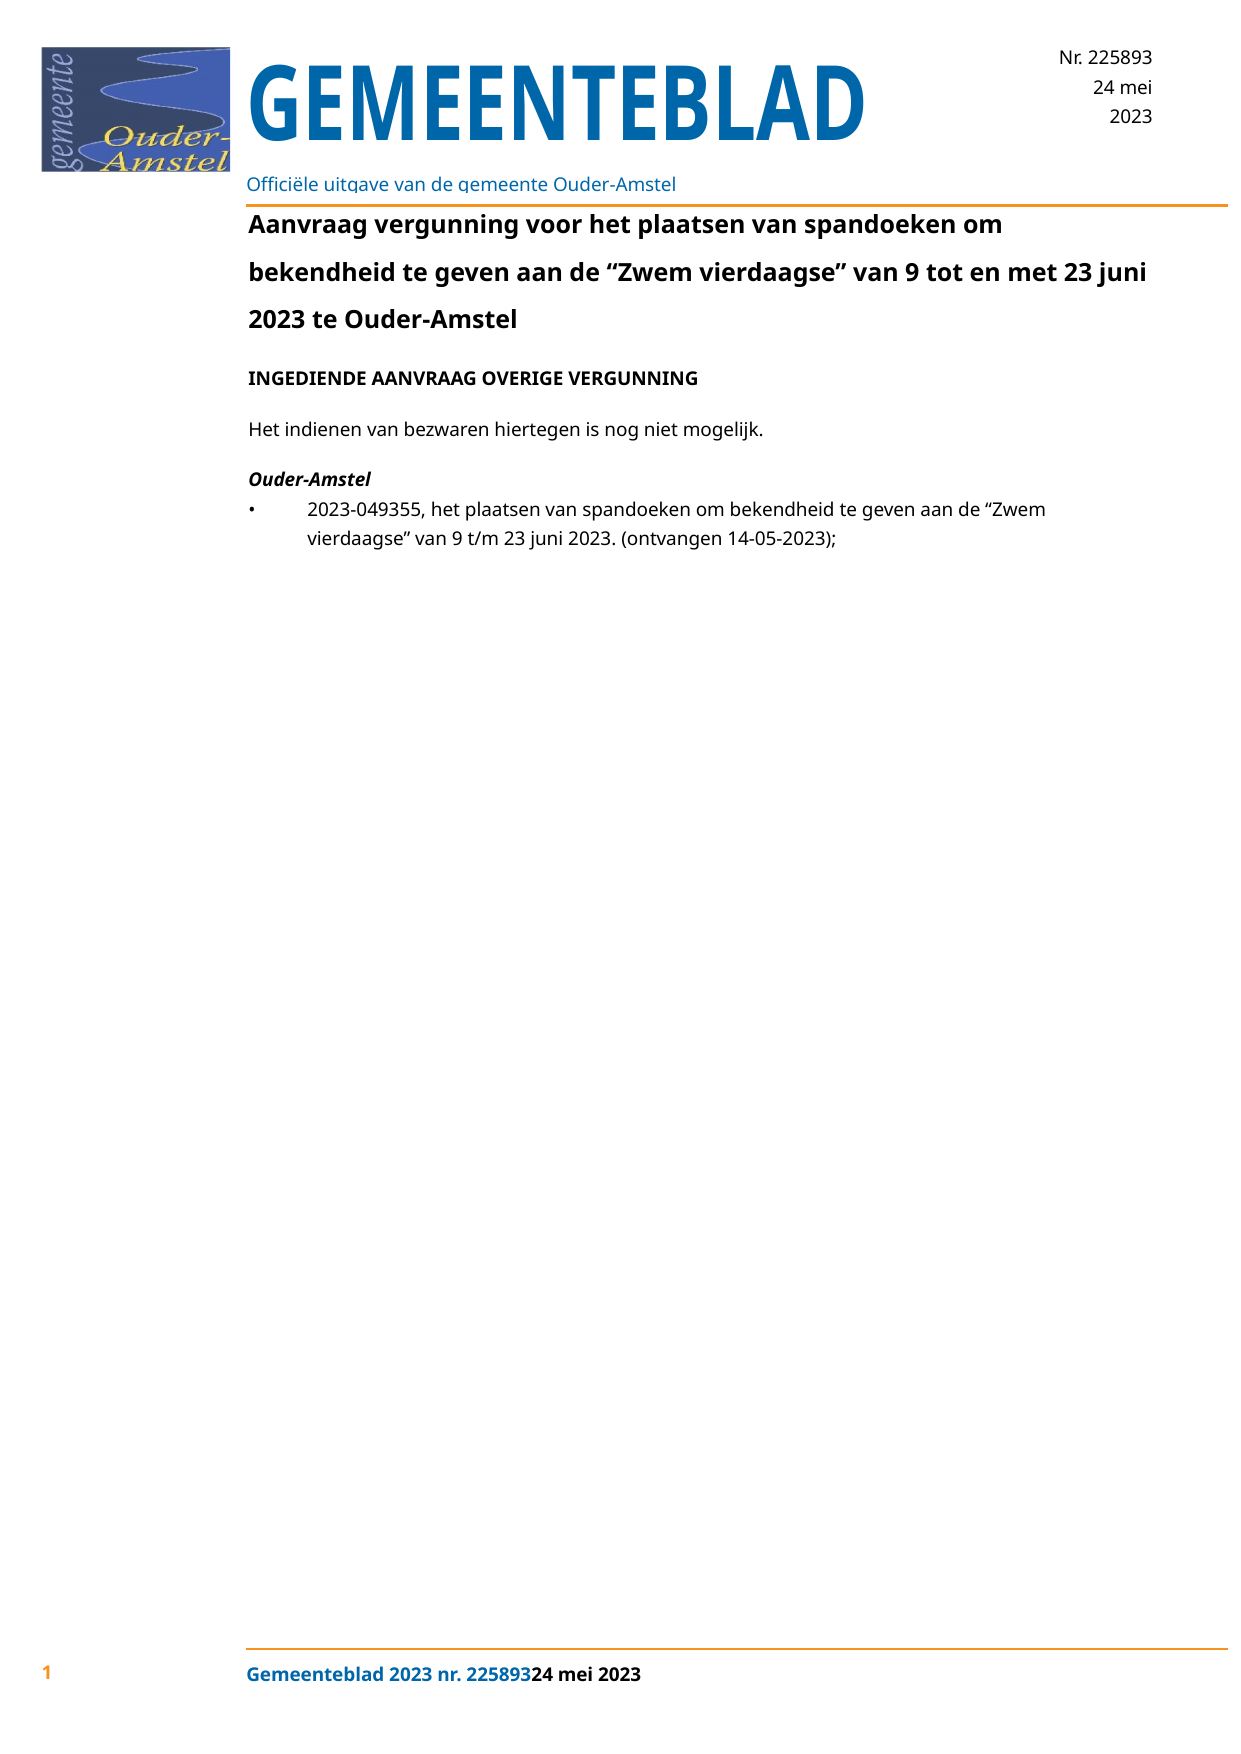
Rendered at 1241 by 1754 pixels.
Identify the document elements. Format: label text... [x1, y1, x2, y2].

picture [41, 47, 231, 172]
text Het indienen van bezwaren hiertegen is nog niet mogelijk. [248, 416, 1152, 442]
text Aanvraag vergunning voor het plaatsen van spandoeken om bekendheid te geven aan de “Zwem vierdaagse” van 9 tot en met 23 juni 2023 te Ouder-Amstel [248, 207, 1152, 336]
list 2023-049355, het plaatsen van spandoeken om bekendheid te geven aan de “Zwem vierdaagse” van 9 t/m 23 juni 2023. (ontvangen 14-05-2023); [248, 496, 1152, 551]
text INGEDIENDE AANVRAAG OVERIGE VERGUNNING [248, 366, 1152, 391]
text Ouder-Amstel [248, 466, 1152, 492]
